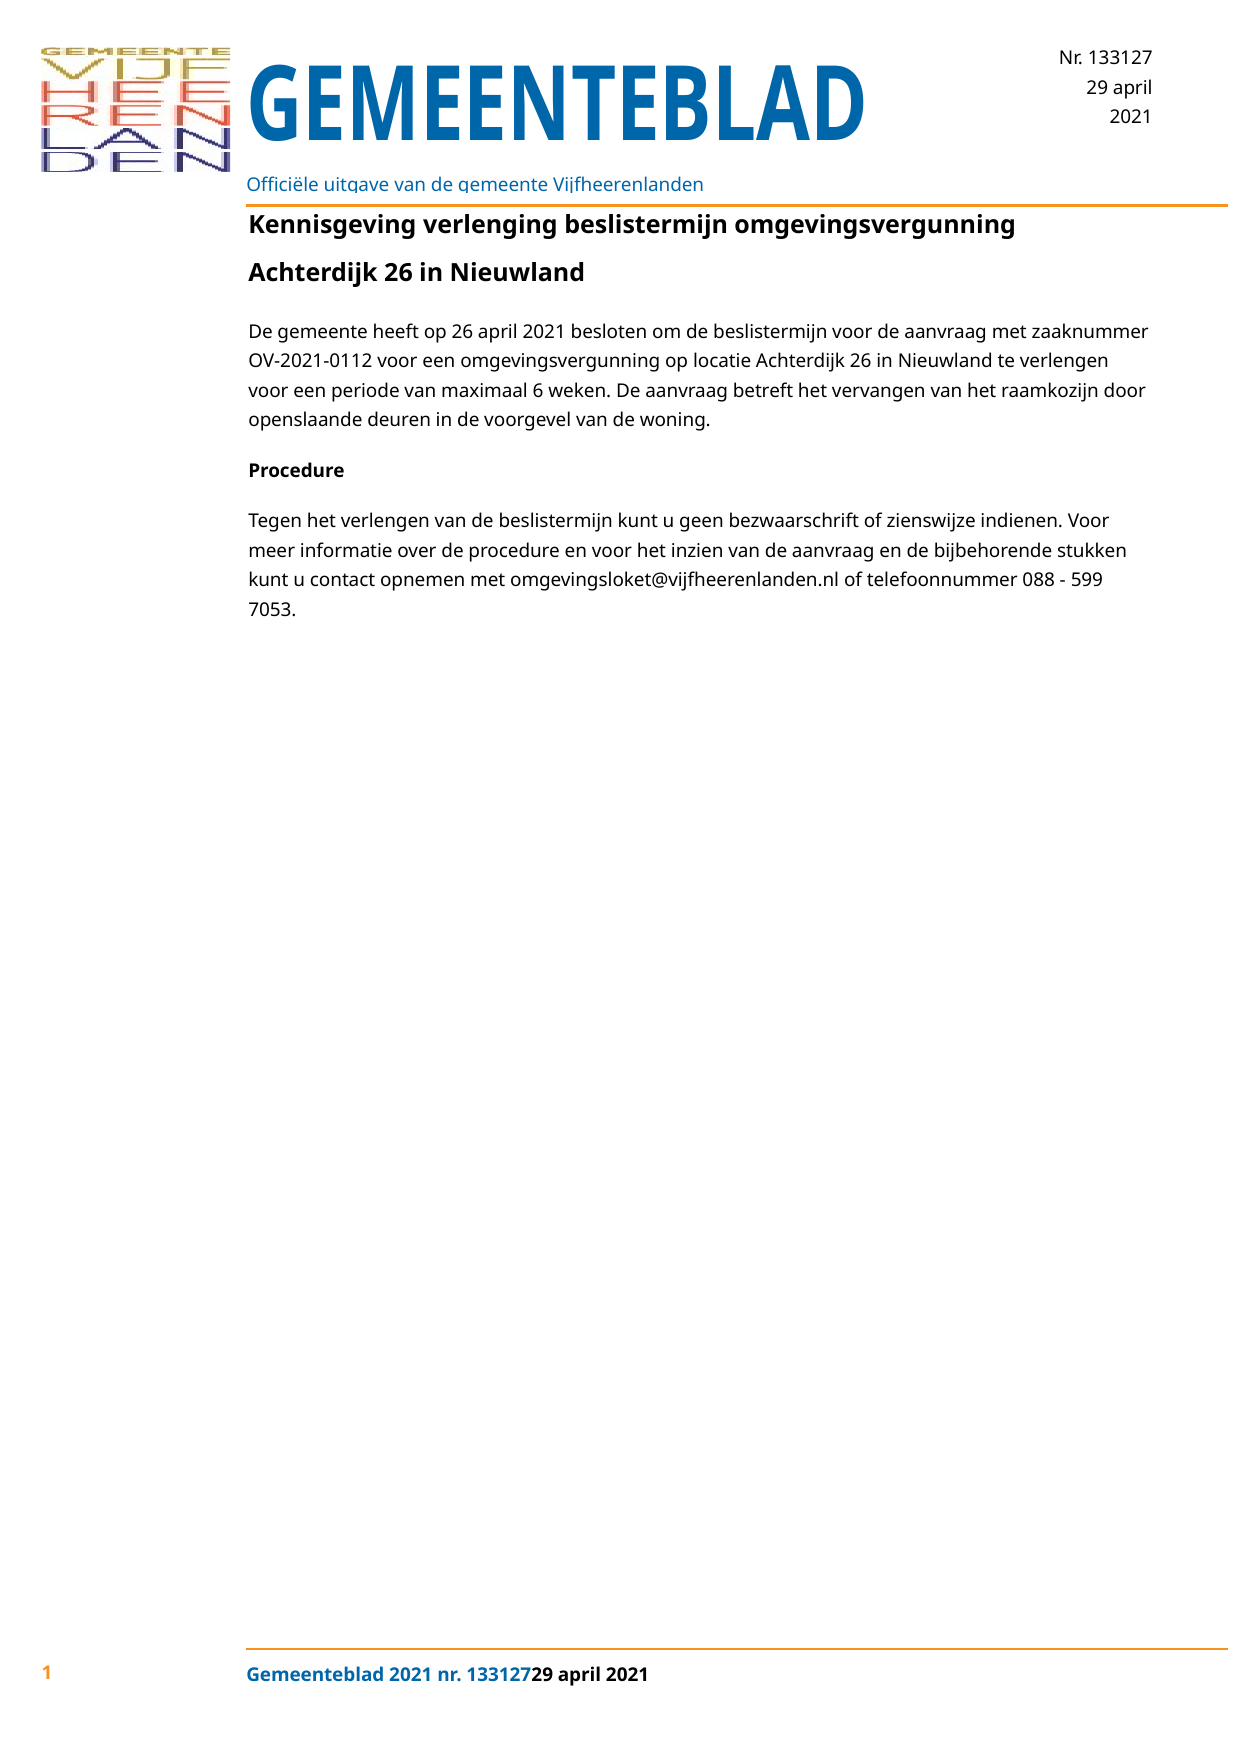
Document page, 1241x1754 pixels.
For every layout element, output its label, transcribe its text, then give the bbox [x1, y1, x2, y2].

text Tegen het verlengen van de beslistermijn kunt u geen bezwaarschrift of zienswijze indienen. Voor meer informatie over de procedure en voor het inzien van de aanvraag en de bijbehorende stukken kunt u contact opnemen met omgevingsloket@vijfheerenlanden.nl of telefoonnummer 088 - 599 7053. [248, 507, 1152, 622]
text Procedure [248, 457, 1152, 483]
text Kennisgeving verlenging beslistermijn omgevingsvergunning Achterdijk 26 in Nieuwland [248, 207, 1152, 288]
picture [41, 47, 231, 172]
text De gemeente heeft op 26 april 2021 besloten om de beslistermijn voor de aanvraag met zaaknummer OV-2021-0112 voor een omgevingsvergunning op locatie Achterdijk 26 in Nieuwland te verlengen voor een periode van maximaal 6 weken. De aanvraag betreft het vervangen van het raamkozijn door openslaande deuren in de voorgevel van de woning. [248, 318, 1152, 432]
